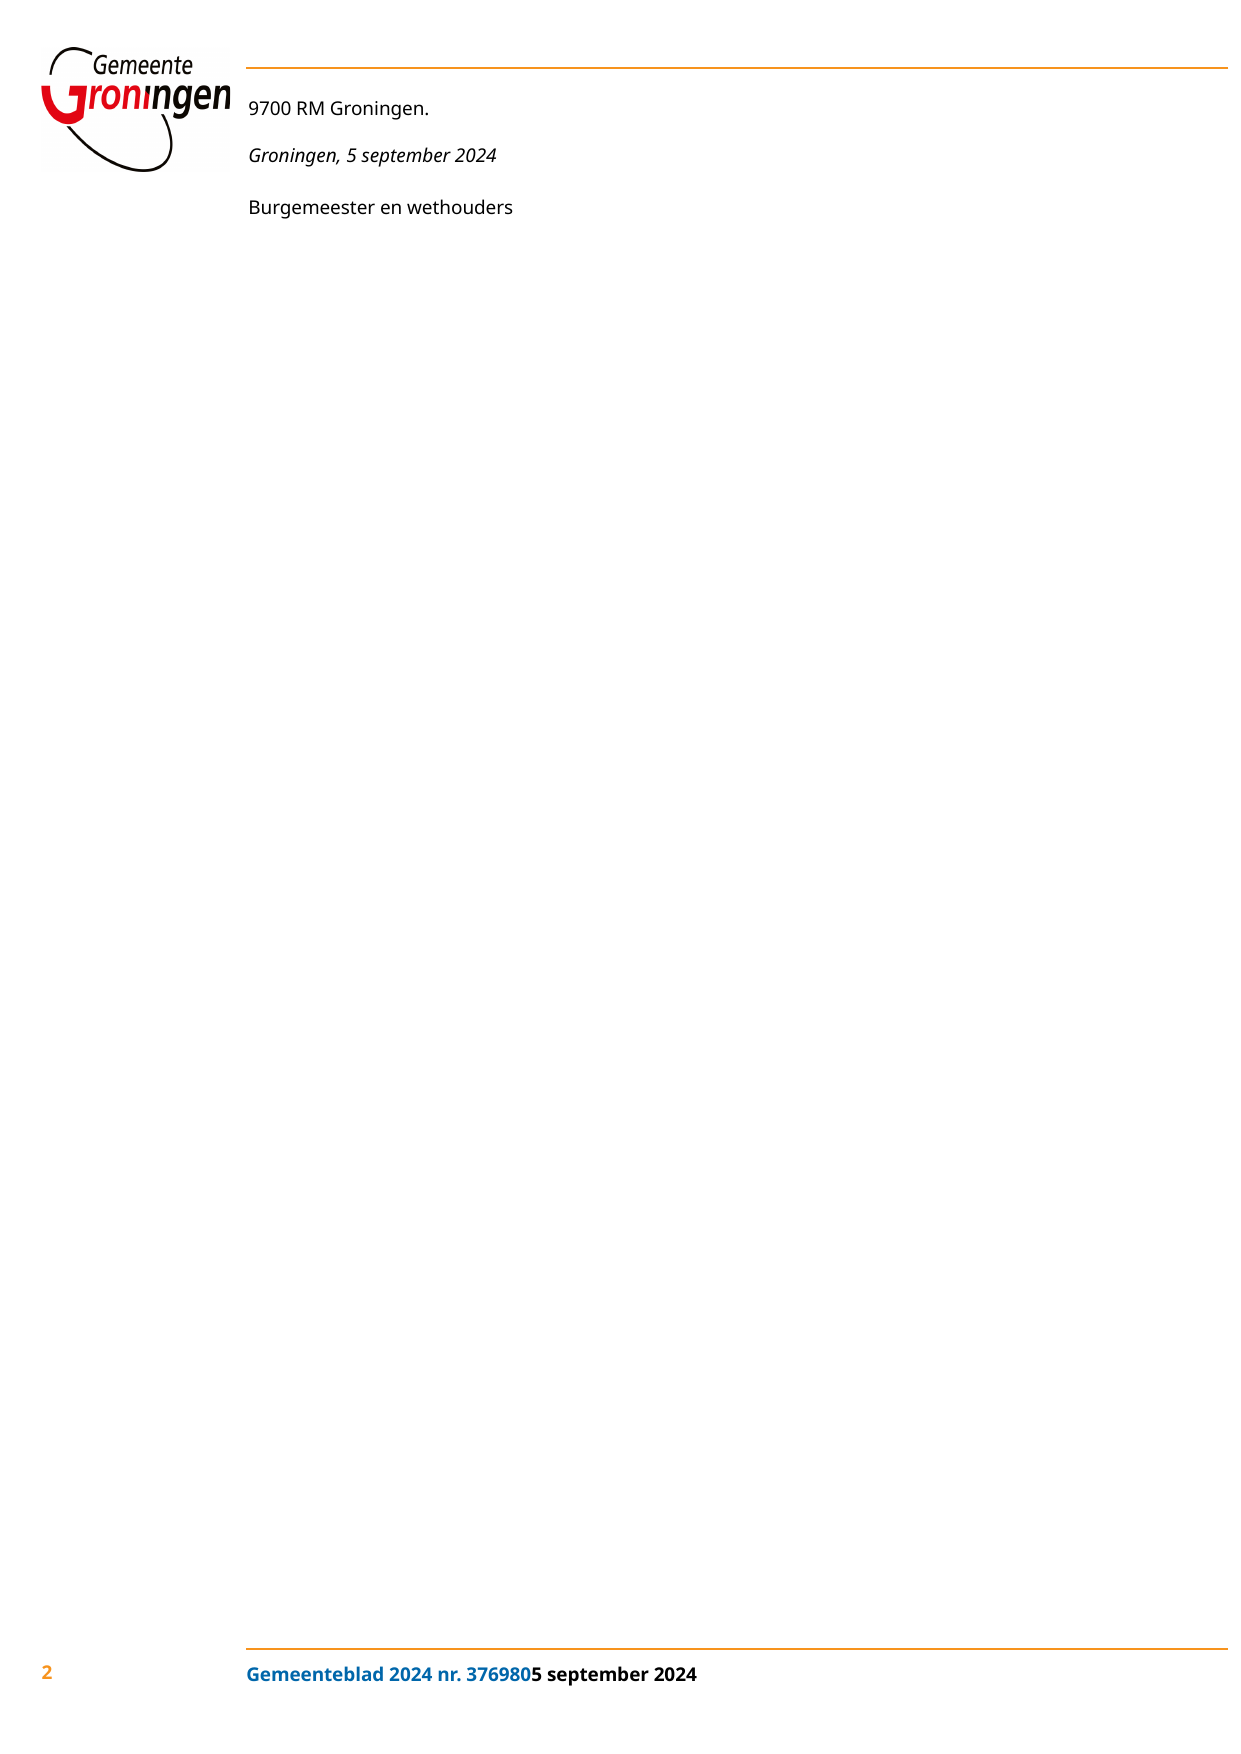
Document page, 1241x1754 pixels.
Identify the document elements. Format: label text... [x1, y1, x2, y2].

picture [41, 47, 231, 172]
text Groningen, 5 september 2024 [248, 143, 1152, 168]
text 9700 RM Groningen. [248, 95, 1152, 121]
text Burgemeester en wethouders [248, 194, 1152, 220]
